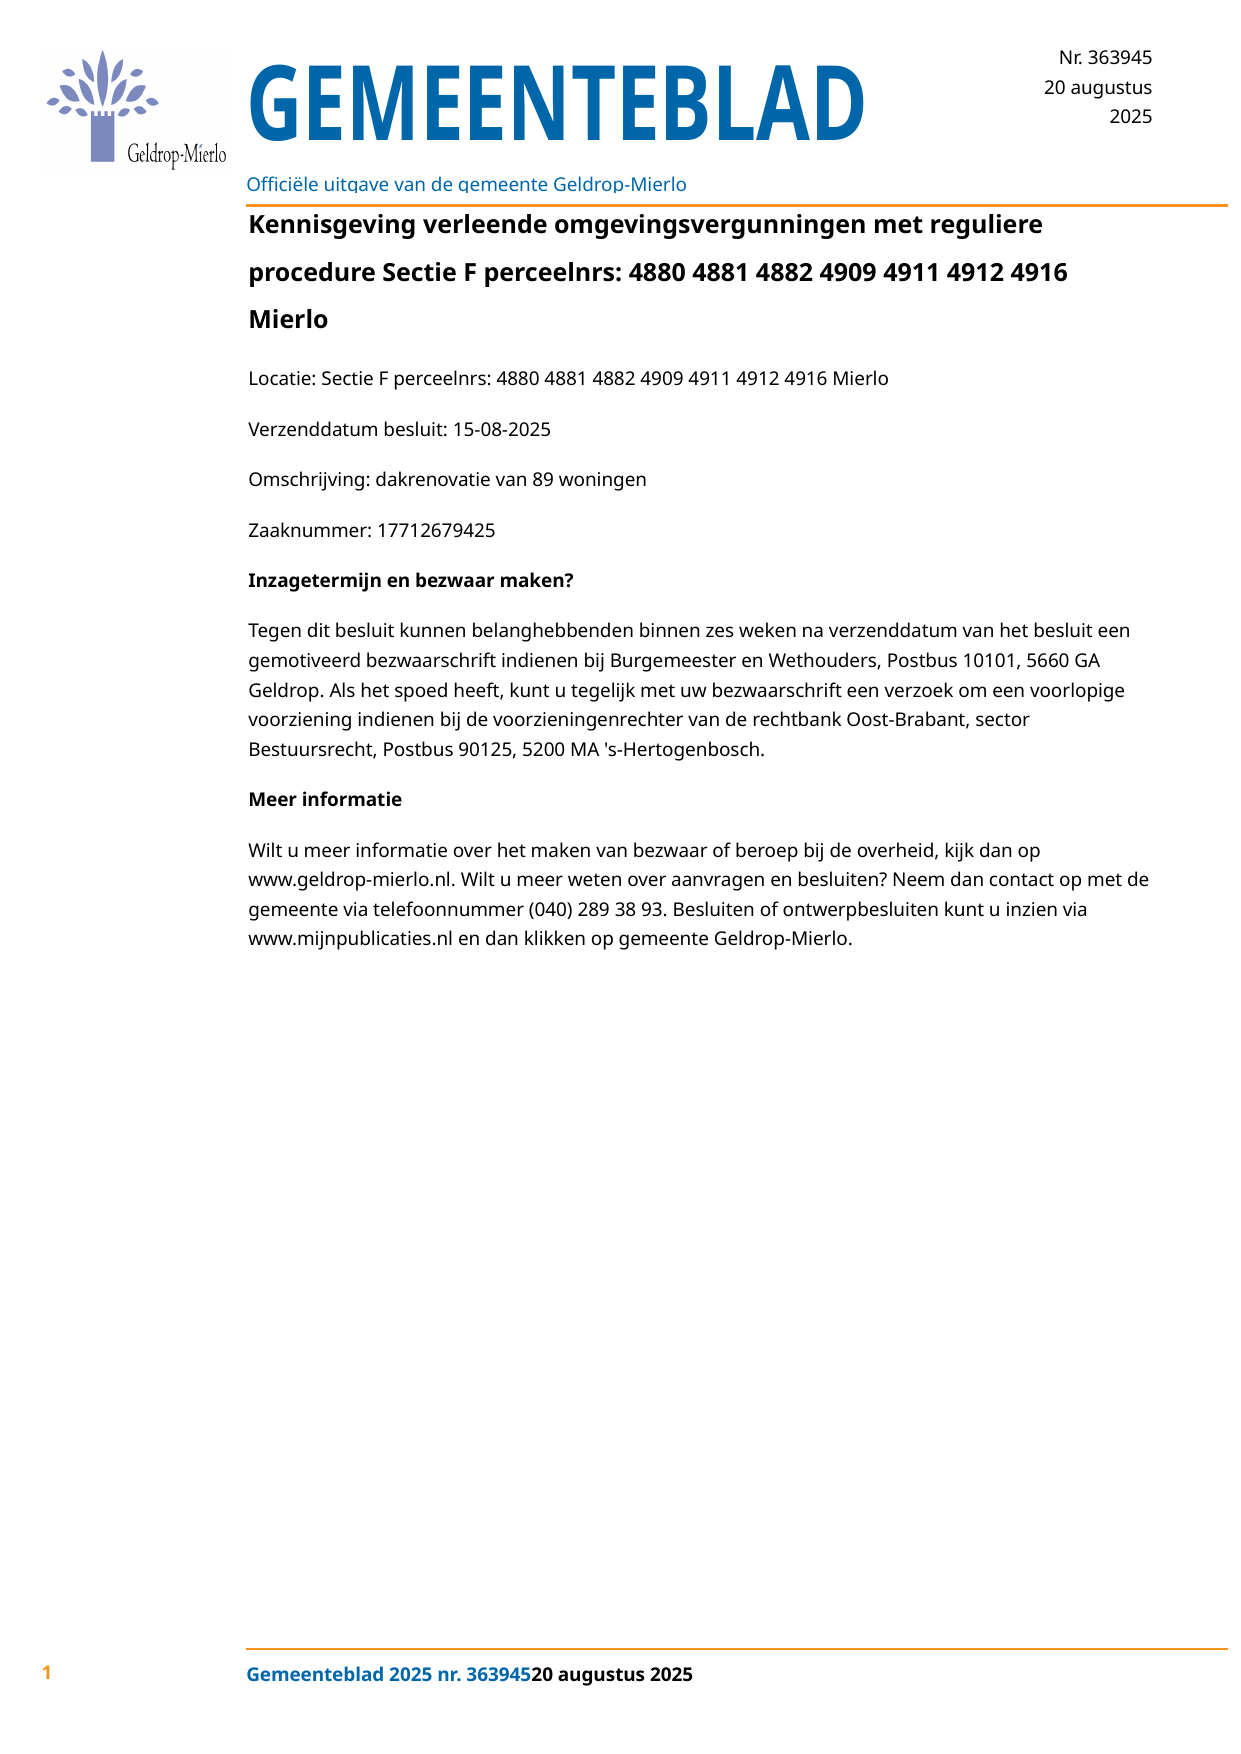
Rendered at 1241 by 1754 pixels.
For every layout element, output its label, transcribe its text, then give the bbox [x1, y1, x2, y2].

text Inzagetermijn en bezwaar maken? [248, 567, 1152, 593]
picture [41, 47, 231, 172]
text Tegen dit besluit kunnen belanghebbenden binnen zes weken na verzenddatum van het besluit een gemotiveerd bezwaarschrift indienen bij Burgemeester en Wethouders, Postbus 10101, 5660 GA Geldrop. Als het spoed heeft, kunt u tegelijk met uw bezwaarschrift een verzoek om een voorlopige voorziening indienen bij de voorzieningenrechter van de rechtbank Oost-Brabant, sector Bestuursrecht, Postbus 90125, 5200 MA 's-Hertogenbosch. [248, 618, 1152, 762]
text Zaaknummer: 17712679425 [248, 517, 1152, 542]
text Wilt u meer informatie over het maken van bezwaar of beroep bij de overheid, kijk dan op www.geldrop-mierlo.nl. Wilt u meer weten over aanvragen en besluiten? Neem dan contact op met de gemeente via telefoonnummer (040) 289 38 93. Besluiten of ontwerpbesluiten kunt u inzien via www.mijnpublicaties.nl en dan klikken op gemeente Geldrop-Mierlo. [248, 837, 1152, 951]
text Verzenddatum besluit: 15-08-2025 [248, 416, 1152, 442]
text Omschrijving: dakrenovatie van 89 woningen [248, 466, 1152, 492]
text Kennisgeving verleende omgevingsvergunningen met reguliere procedure Sectie F perceelnrs: 4880 4881 4882 4909 4911 4912 4916 Mierlo [248, 207, 1152, 336]
text Meer informatie [248, 786, 1152, 812]
text Locatie: Sectie F perceelnrs: 4880 4881 4882 4909 4911 4912 4916 Mierlo [248, 366, 1152, 391]
